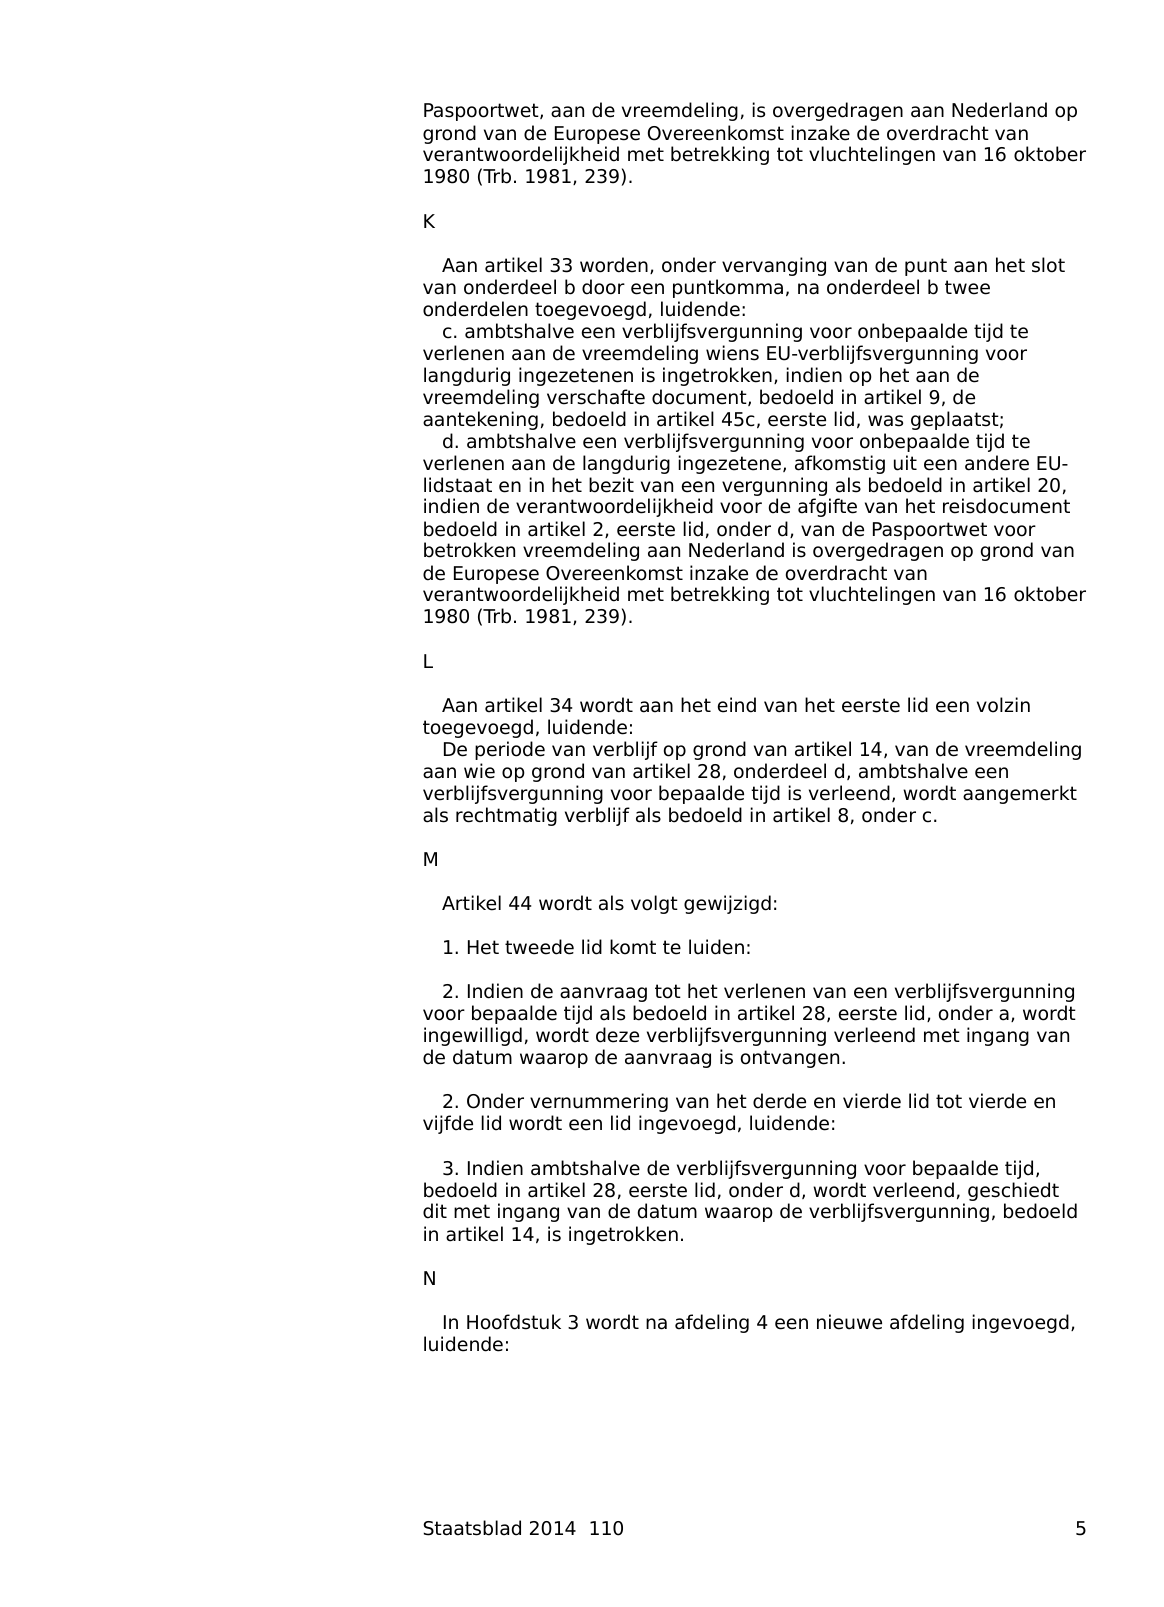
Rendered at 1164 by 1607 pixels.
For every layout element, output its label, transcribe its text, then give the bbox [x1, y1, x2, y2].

text c. ambtshalve een verblijfsvergunning voor onbepaalde tijd te verlenen aan de vreemdeling wiens EU-verblijfsvergunning voor langdurig ingezetenen is ingetrokken, indien op het aan de vreemdeling verschafte document, bedoeld in artikel 9, de aantekening, bedoeld in artikel 45c, eerste lid, was geplaatst; [422, 321, 1087, 431]
text 2. Indien de aanvraag tot het verlenen van een verblijfsvergunning voor bepaalde tijd als bedoeld in artikel 28, eerste lid, onder a, wordt ingewilligd, wordt deze verblijfsvergunning verleend met ingang van de datum waarop de aanvraag is ontvangen. [422, 981, 1087, 1069]
text M [422, 849, 1087, 871]
text Aan artikel 33 worden, onder vervanging van de punt aan het slot van onderdeel b door een puntkomma, na onderdeel b twee onderdelen toegevoegd, luidende: [422, 255, 1087, 321]
text 3. Indien ambtshalve de verblijfsvergunning voor bepaalde tijd, bedoeld in artikel 28, eerste lid, onder d, wordt verleend, geschiedt dit met ingang van de datum waarop de verblijfsvergunning, bedoeld in artikel 14, is ingetrokken. [422, 1157, 1087, 1245]
text K [422, 211, 1087, 232]
text Artikel 44 wordt als volgt gewijzigd: [422, 893, 1087, 915]
text 1. Het tweede lid komt te luiden: [422, 937, 1087, 959]
text L [422, 651, 1087, 672]
text Aan artikel 34 wordt aan het eind van het eerste lid een volzin toegevoegd, luidende: [422, 695, 1087, 739]
text N [422, 1268, 1087, 1289]
text d. ambtshalve een verblijfsvergunning voor onbepaalde tijd te verlenen aan de langdurig ingezetene, afkomstig uit een andere EU-lidstaat en in het bezit van een vergunning als bedoeld in artikel 20, indien de verantwoordelijkheid voor de afgifte van het reisdocument bedoeld in artikel 2, eerste lid, onder d, van de Paspoortwet voor betrokken vreemdeling aan Nederland is overgedragen op grond van de Europese Overeenkomst inzake de overdracht van verantwoordelijkheid met betrekking tot vluchtelingen van 16 oktober 1980 (Trb. 1981, 239). [422, 431, 1087, 628]
text In Hoofdstuk 3 wordt na afdeling 4 een nieuwe afdeling ingevoegd, luidende: [422, 1312, 1087, 1356]
text 2. Onder vernummering van het derde en vierde lid tot vierde en vijfde lid wordt een lid ingevoegd, luidende: [422, 1091, 1087, 1135]
text De periode van verblijf op grond van artikel 14, van de vreemdeling aan wie op grond van artikel 28, onderdeel d, ambtshalve een verblijfsvergunning voor bepaalde tijd is verleend, wordt aangemerkt als rechtmatig verblijf als bedoeld in artikel 8, onder c. [422, 739, 1087, 827]
text Paspoortwet, aan de vreemdeling, is overgedragen aan Nederland op grond van de Europese Overeenkomst inzake de overdracht van verantwoordelijkheid met betrekking tot vluchtelingen van 16 oktober 1980 (Trb. 1981, 239). [422, 100, 1087, 188]
